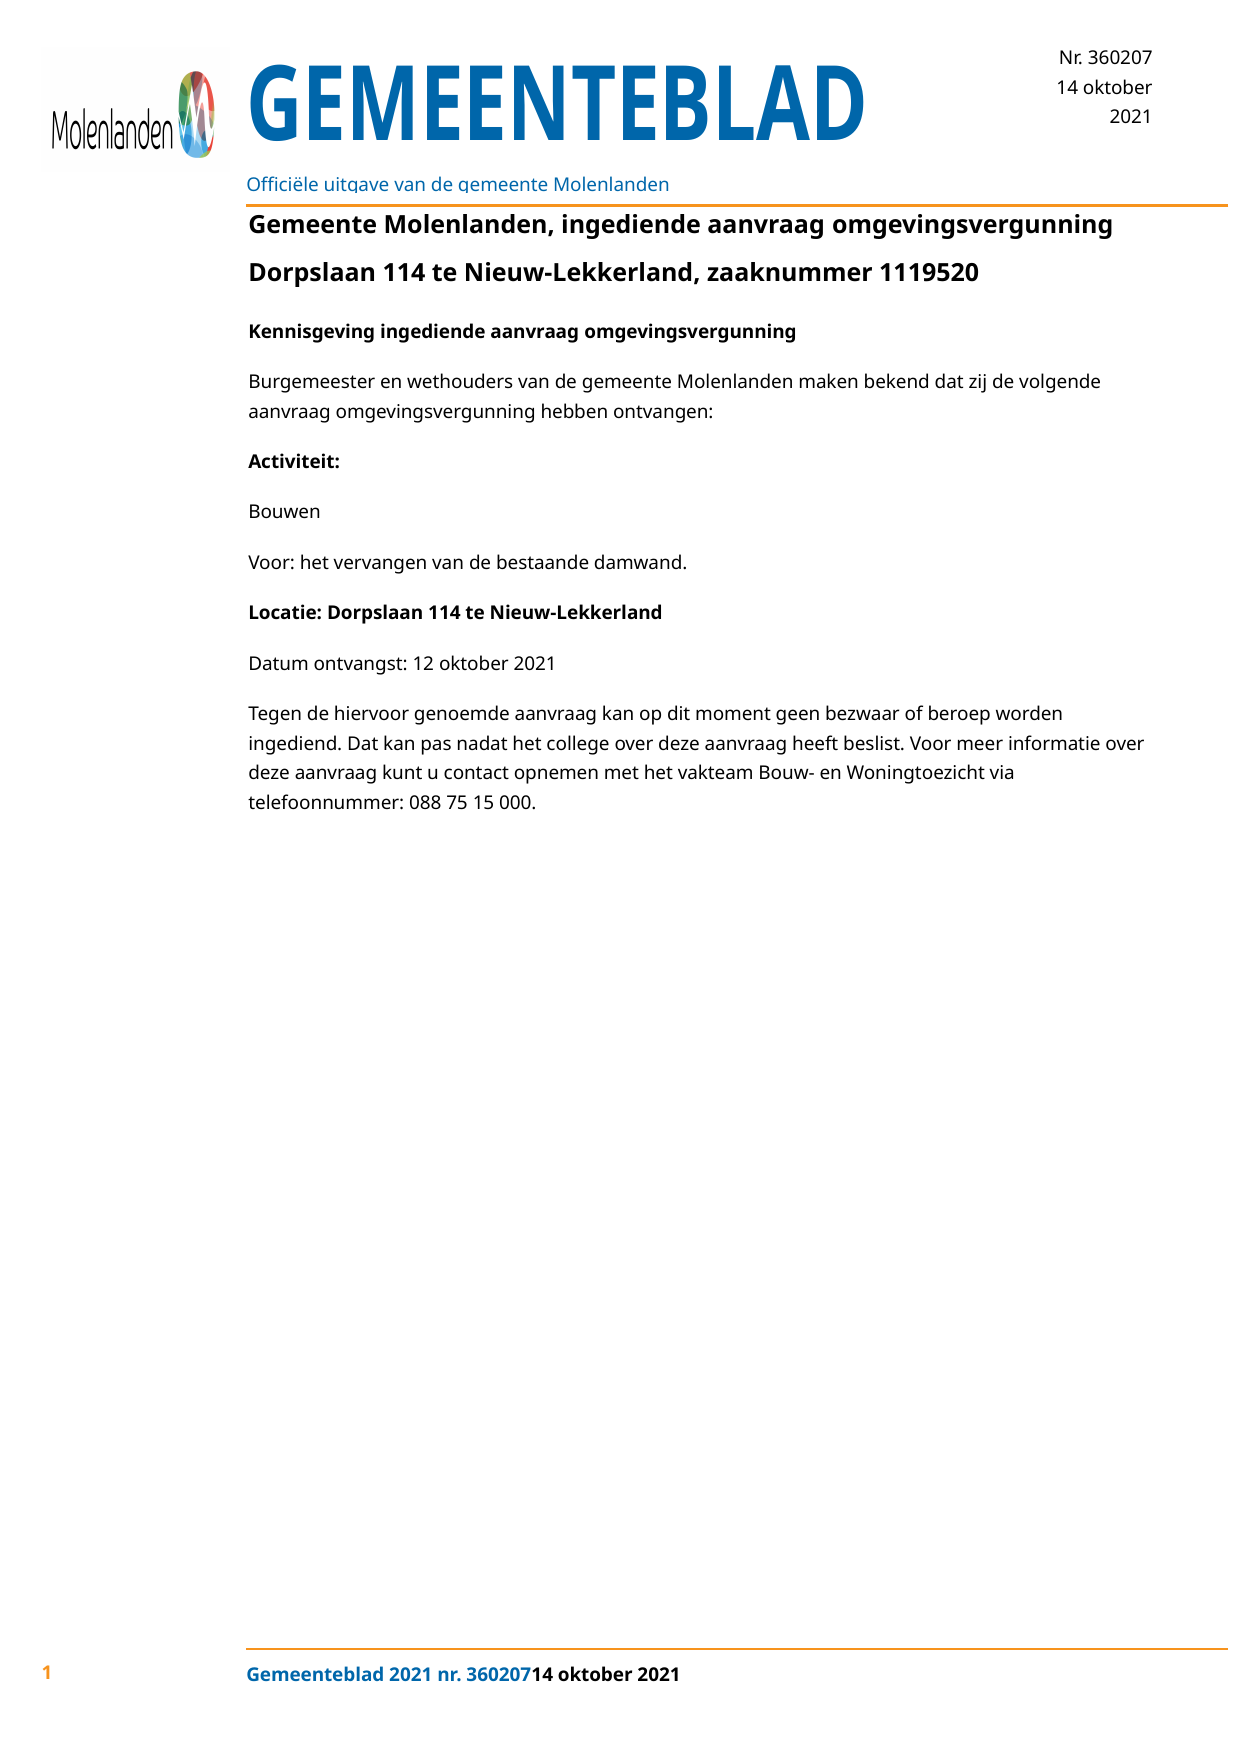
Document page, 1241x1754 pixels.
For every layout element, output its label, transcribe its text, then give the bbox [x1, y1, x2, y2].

text Bouwen [248, 499, 1152, 524]
text Locatie: Dorpslaan 114 te Nieuw-Lekkerland [248, 599, 1152, 625]
text Tegen de hiervoor genoemde aanvraag kan op dit moment geen bezwaar of beroep worden ingediend. Dat kan pas nadat het college over deze aanvraag heeft beslist. Voor meer informatie over deze aanvraag kunt u contact opnemen met het vakteam Bouw- en Woningtoezicht via telefoonnummer: 088 75 15 000. [248, 700, 1152, 815]
text Gemeente Molenlanden, ingediende aanvraag omgevingsvergunning Dorpslaan 114 te Nieuw-Lekkerland, zaaknummer 1119520 [248, 207, 1152, 288]
text Datum ontvangst: 12 oktober 2021 [248, 650, 1152, 676]
text Voor: het vervangen van de bestaande damwand. [248, 549, 1152, 575]
text Activiteit: [248, 448, 1152, 474]
text Kennisgeving ingediende aanvraag omgevingsvergunning [248, 318, 1152, 344]
text Burgemeester en wethouders van de gemeente Molenlanden maken bekend dat zij de volgende aanvraag omgevingsvergunning hebben ontvangen: [248, 368, 1152, 424]
picture [41, 47, 231, 172]
